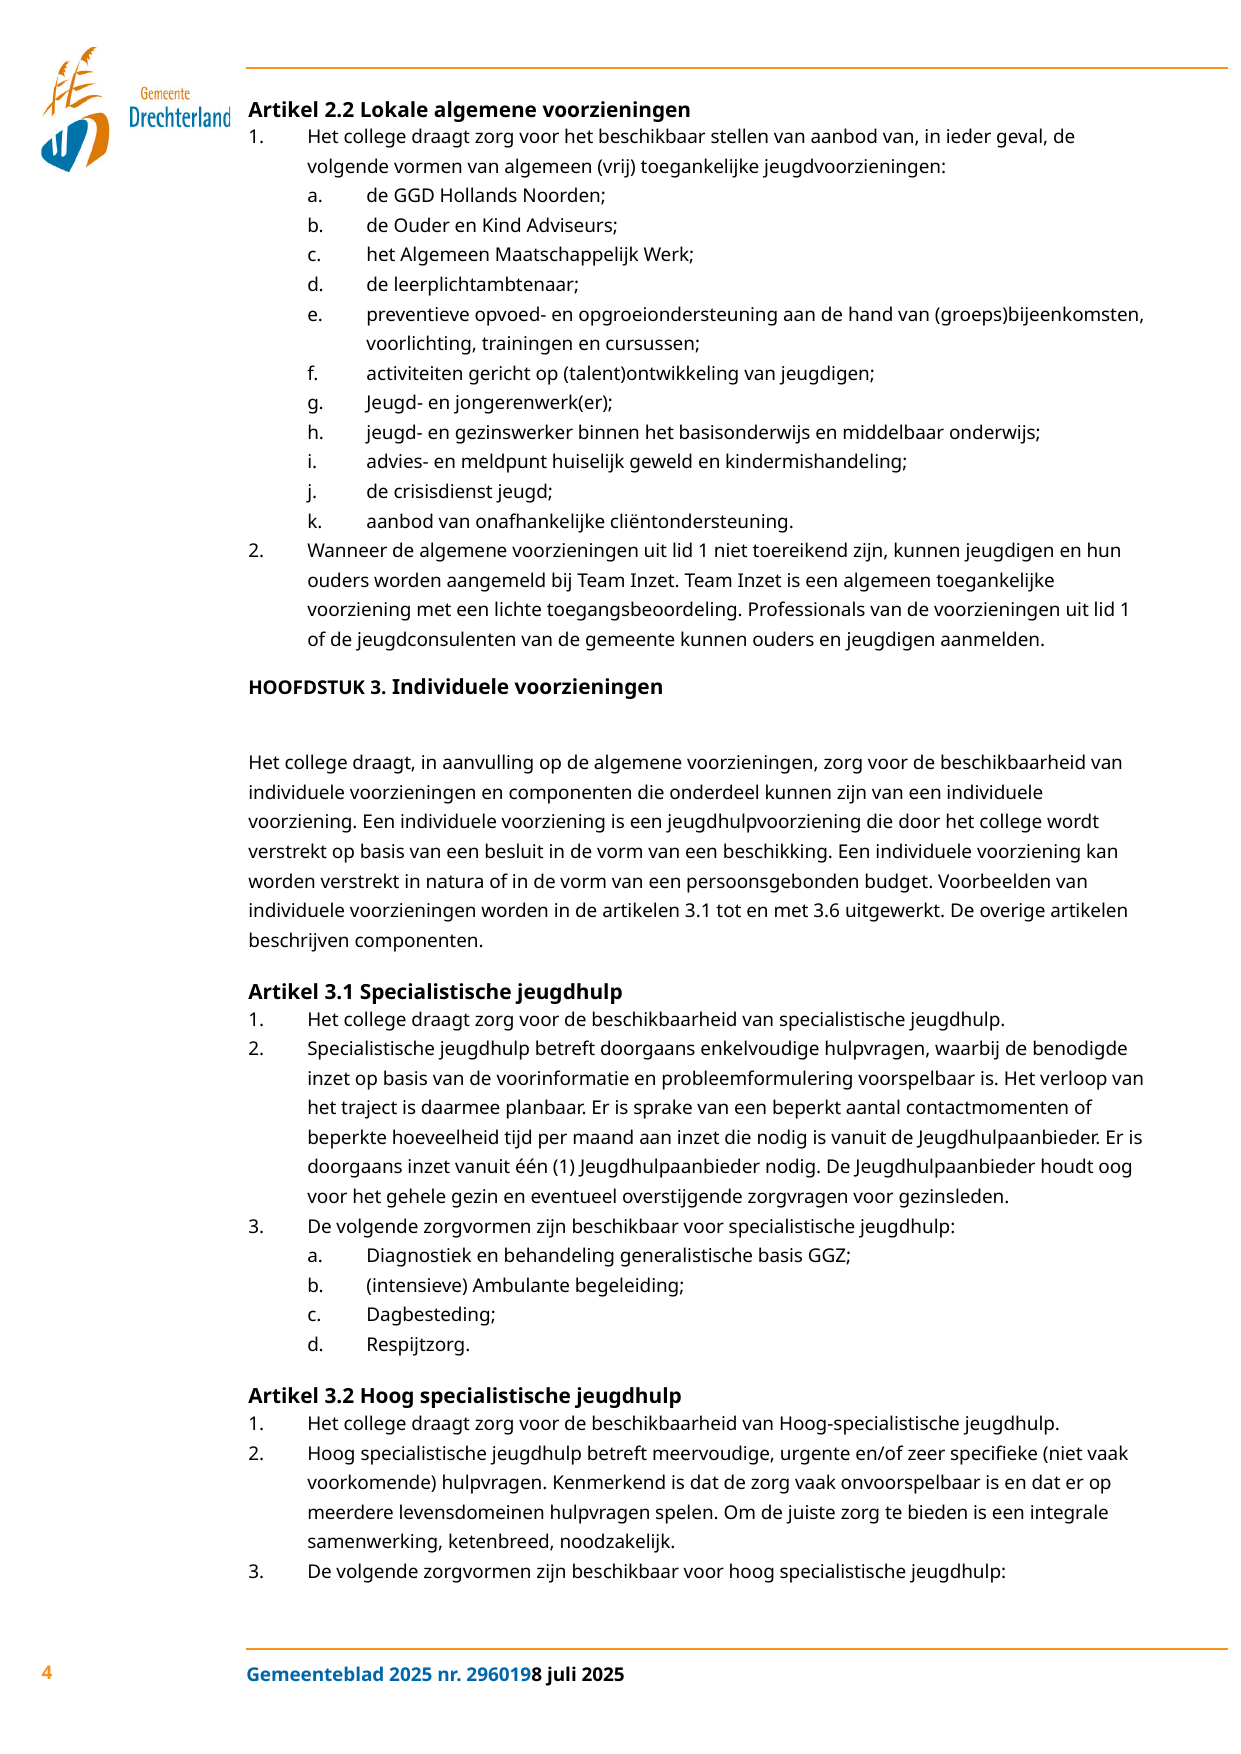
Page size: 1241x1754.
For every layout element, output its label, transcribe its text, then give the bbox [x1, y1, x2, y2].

list advies- en meldpunt huiselijk geweld en kindermishandeling; [307, 449, 1152, 474]
picture [41, 47, 231, 172]
text Artikel 3.2 Hoog specialistische jeugdhulp [248, 1382, 1152, 1410]
list Respijtzorg. [307, 1331, 1152, 1357]
list de Ouder en Kind Adviseurs; [307, 212, 1152, 238]
list de crisisdienst jeugd; [307, 478, 1152, 504]
list het Algemeen Maatschappelijk Werk; [307, 242, 1152, 267]
text Het college draagt, in aanvulling op de algemene voorzieningen, zorg voor de beschikbaarheid van individuele voorzieningen en componenten die onderdeel kunnen zijn van een individuele voorziening. Een individuele voorziening is een jeugdhulpvoorziening die door het college wordt verstrekt op basis van een besluit in de vorm van een beschikking. Een individuele voorziening kan worden verstrekt in natura of in de vorm van een persoonsgebonden budget. Voorbeelden van individuele voorzieningen worden in de artikelen 3.1 tot en met 3.6 uitgewerkt. De overige artikelen beschrijven componenten. [248, 749, 1152, 953]
list Wanneer de algemene voorzieningen uit lid 1 niet toereikend zijn, kunnen jeugdigen en hun ouders worden aangemeld bij Team Inzet. Team Inzet is een algemeen toegankelijke voorziening met een lichte toegangsbeoordeling. Professionals van de voorzieningen uit lid 1 of de jeugdconsulenten van de gemeente kunnen ouders en jeugdigen aanmelden. [248, 537, 1152, 652]
list Hoog specialistische jeugdhulp betreft meervoudige, urgente en/of zeer specifieke (niet vaak voorkomende) hulpvragen. Kenmerkend is dat de zorg vaak onvoorspelbaar is en dat er op meerdere levensdomeinen hulpvragen spelen. Om de juiste zorg te bieden is een integrale samenwerking, ketenbreed, noodzakelijk. [248, 1440, 1152, 1554]
list (intensieve) Ambulante begeleiding; [307, 1272, 1152, 1298]
text Artikel 3.1 Specialistische jeugdhulp [248, 977, 1152, 1006]
list de GGD Hollands Noorden; [307, 182, 1152, 208]
list jeugd- en gezinswerker binnen het basisonderwijs en middelbaar onderwijs; [307, 419, 1152, 445]
text HOOFDSTUK 3. Individuele voorzieningen [248, 672, 1152, 700]
text Artikel 2.2 Lokale algemene voorzieningen [248, 95, 1152, 123]
picture [226, 115, 231, 124]
list De volgende zorgvormen zijn beschikbaar voor hoog specialistische jeugdhulp: [248, 1558, 1152, 1584]
list Het college draagt zorg voor het beschikbaar stellen van aanbod van, in ieder geval, de volgende vormen van algemeen (vrij) toegankelijke jeugdvoorzieningen: [248, 123, 1152, 178]
list Specialistische jeugdhulp betreft doorgaans enkelvoudige hulpvragen, waarbij de benodigde inzet op basis van de voorinformatie en probleemformulering voorspelbaar is. Het verloop van het traject is daarmee planbaar. Er is sprake van een beperkt aantal contactmomenten of beperkte hoeveelheid tijd per maand aan inzet die nodig is vanuit de Jeugdhulpaanbieder. Er is doorgaans inzet vanuit één (1) Jeugdhulpaanbieder nodig. De Jeugdhulpaanbieder houdt oog voor het gehele gezin en eventueel overstijgende zorgvragen voor gezinsleden. [248, 1035, 1152, 1209]
list Het college draagt zorg voor de beschikbaarheid van specialistische jeugdhulp. [248, 1006, 1152, 1032]
list activiteiten gericht op (talent)ontwikkeling van jeugdigen; [307, 360, 1152, 386]
list aanbod van onafhankelijke cliëntondersteuning. [307, 508, 1152, 533]
picture [41, 158, 64, 172]
list de leerplichtambtenaar; [307, 271, 1152, 297]
list Dagbesteding; [307, 1302, 1152, 1327]
list preventieve opvoed- en opgroeiondersteuning aan de hand van (groeps)bijeenkomsten, voorlichting, trainingen en cursussen; [307, 301, 1152, 356]
list De volgende zorgvormen zijn beschikbaar voor specialistische jeugdhulp: [248, 1213, 1152, 1239]
list Diagnostiek en behandeling generalistische basis GGZ; [307, 1242, 1152, 1268]
list Jeugd- en jongerenwerk(er); [307, 389, 1152, 415]
list Het college draagt zorg voor de beschikbaarheid van Hoog-specialistische jeugdhulp. [248, 1410, 1152, 1436]
